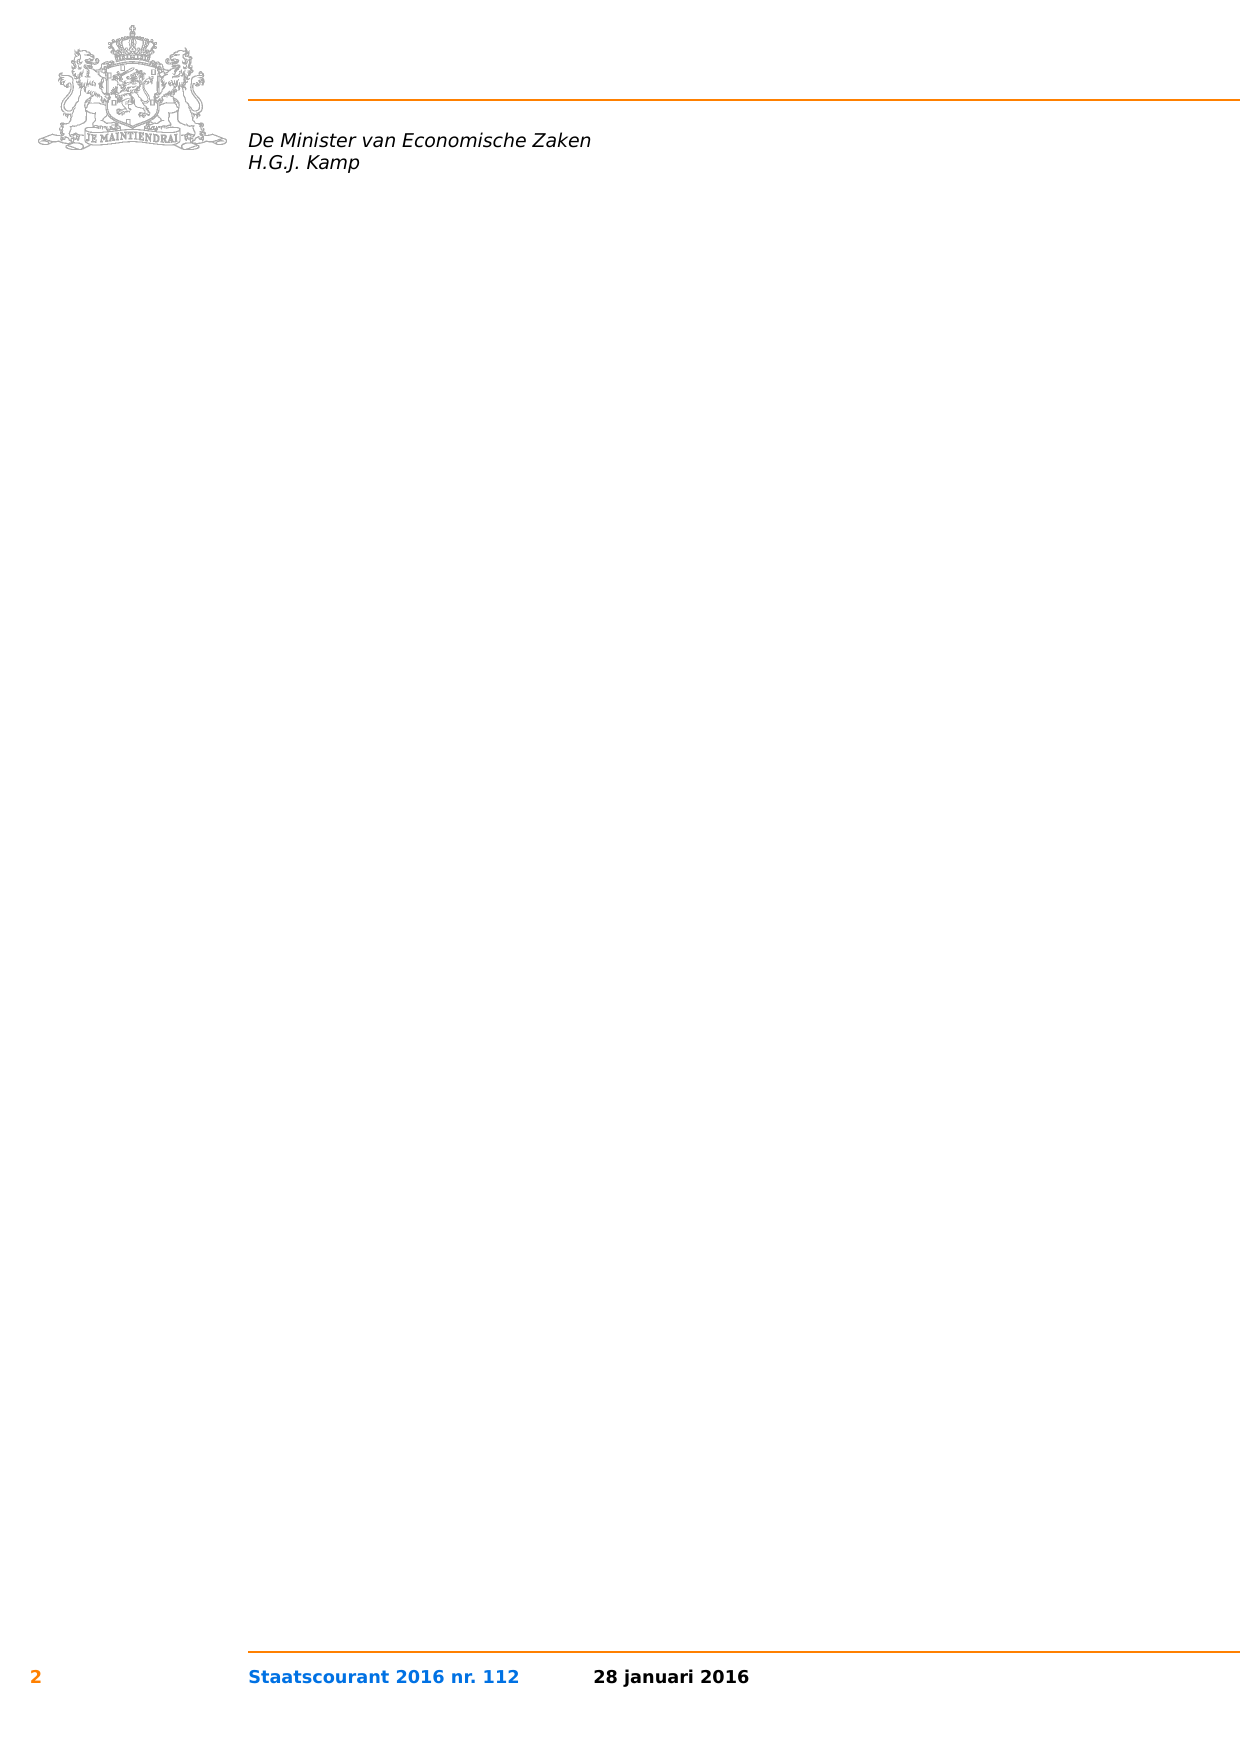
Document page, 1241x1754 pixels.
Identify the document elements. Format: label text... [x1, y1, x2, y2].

picture [38, 25, 227, 150]
text De Minister van Economische Zaken H.G.J. Kamp [248, 130, 1163, 174]
